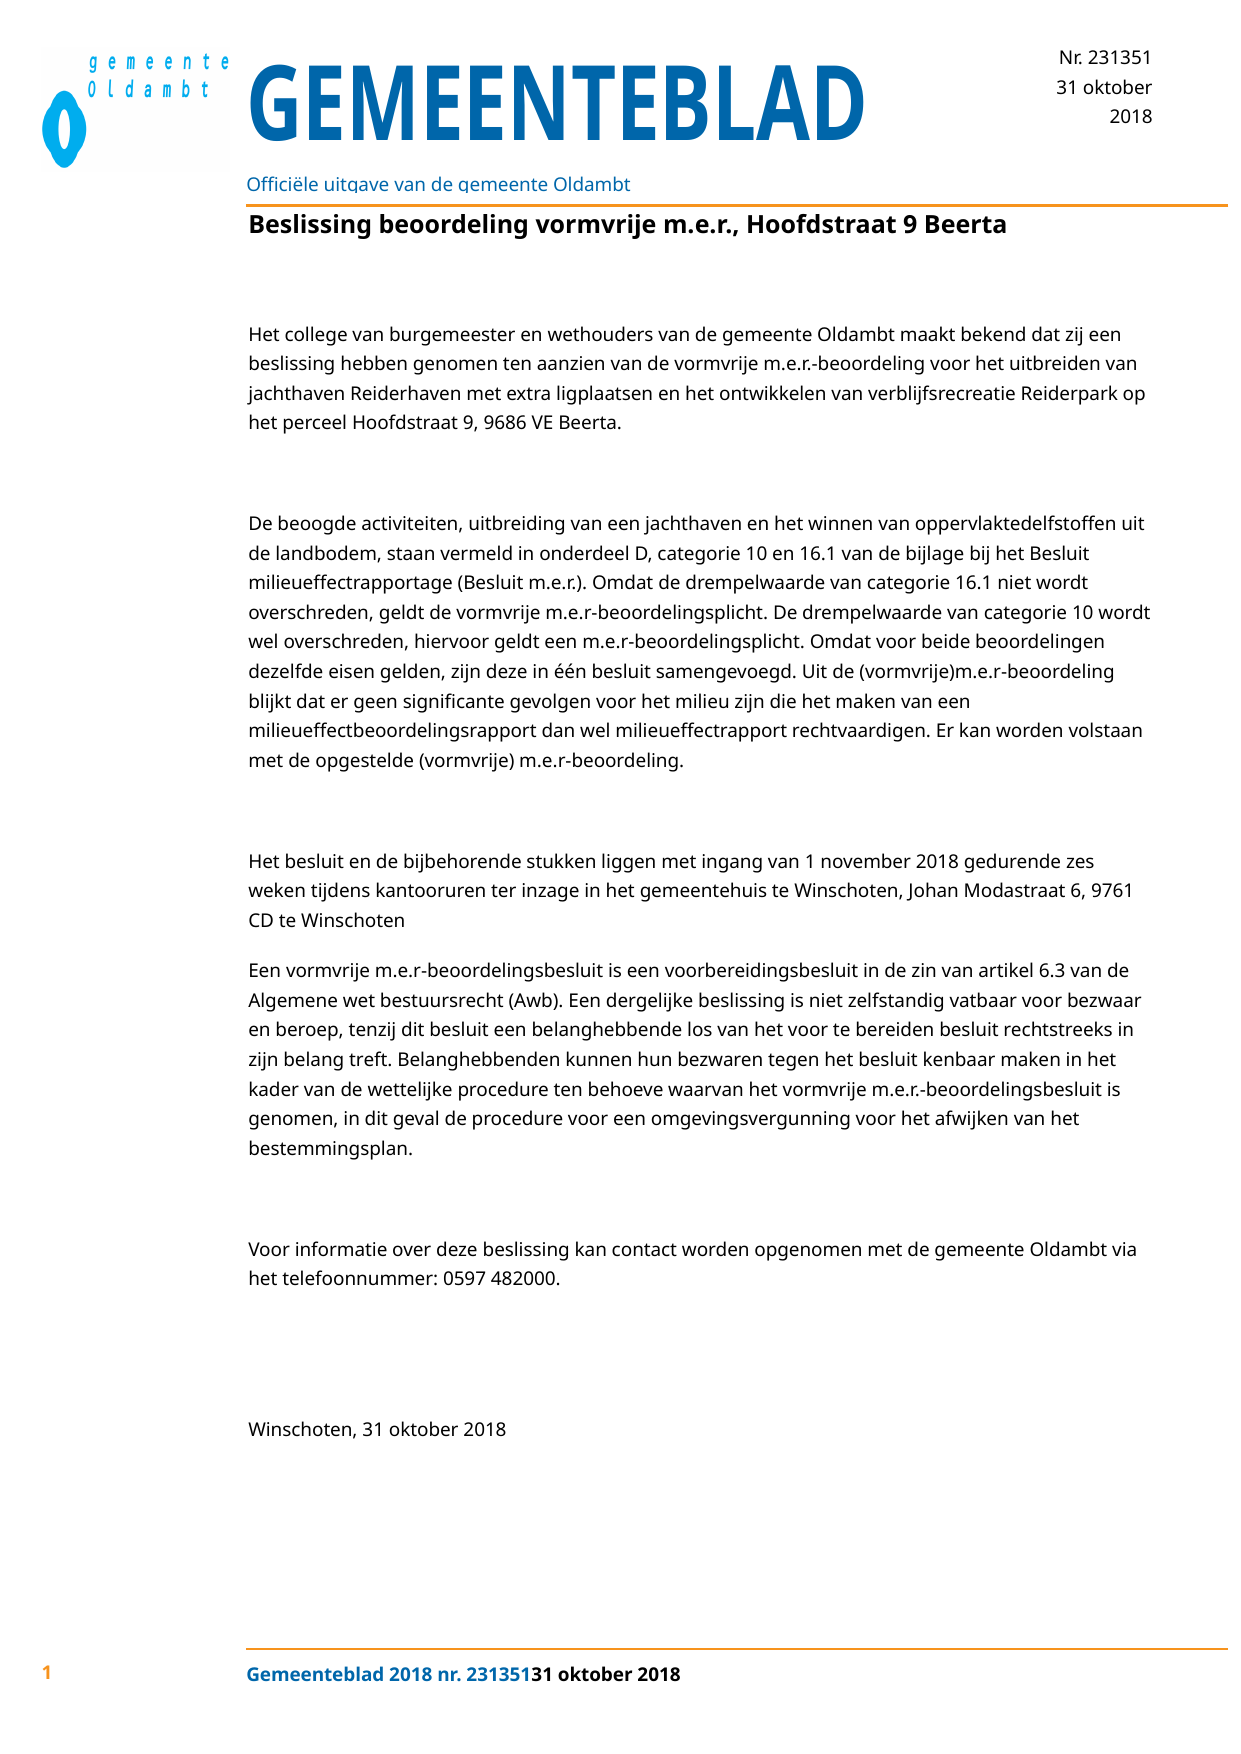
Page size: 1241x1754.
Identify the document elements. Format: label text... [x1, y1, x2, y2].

text Het besluit en de bijbehorende stukken liggen met ingang van 1 november 2018 gedurende zes weken tijdens kantooruren ter inzage in het gemeentehuis te Winschoten, Johan Modastraat 6, 9761 CD te Winschoten [248, 848, 1152, 933]
text Beslissing beoordeling vormvrije m.e.r., Hoofdstraat 9 Beerta [248, 207, 1152, 241]
picture [41, 47, 231, 172]
text De beoogde activiteiten, uitbreiding van een jachthaven en het winnen van oppervlaktedelfstoffen uit de landbodem, staan vermeld in onderdeel D, categorie 10 en 16.1 van de bijlage bij het Besluit milieueffectrapportage (Besluit m.e.r.). Omdat de drempelwaarde van categorie 16.1 niet wordt overschreden, geldt de vormvrije m.e.r-beoordelingsplicht. De drempelwaarde van categorie 10 wordt wel overschreden, hiervoor geldt een m.e.r-beoordelingsplicht. Omdat voor beide beoordelingen dezelfde eisen gelden, zijn deze in één besluit samengevoegd. Uit de (vormvrije)m.e.r-beoordeling blijkt dat er geen significante gevolgen voor het milieu zijn die het maken van een milieueffectbeoordelingsrapport dan wel milieueffectrapport rechtvaardigen. Er kan worden volstaan met de opgestelde (vormvrije) m.e.r-beoordeling. [248, 510, 1152, 773]
text Een vormvrije m.e.r-beoordelingsbesluit is een voorbereidingsbesluit in de zin van artikel 6.3 van de Algemene wet bestuursrecht (Awb). Een dergelijke beslissing is niet zelfstandig vatbaar voor bezwaar en beroep, tenzij dit besluit een belanghebbende los van het voor te bereiden besluit rechtstreeks in zijn belang treft. Belanghebbenden kunnen hun bezwaren tegen het besluit kenbaar maken in het kader van de wettelijke procedure ten behoeve waarvan het vormvrije m.e.r.-beoordelingsbesluit is genomen, in dit geval de procedure voor een omgevingsvergunning voor het afwijken van het bestemmingsplan. [248, 957, 1152, 1161]
text Winschoten, 31 oktober 2018 [248, 1417, 1152, 1442]
text Het college van burgemeester en wethouders van de gemeente Oldambt maakt bekend dat zij een beslissing hebben genomen ten aanzien van de vormvrije m.e.r.-beoordeling voor het uitbreiden van jachthaven Reiderhaven met extra ligplaatsen en het ontwikkelen van verblijfsrecreatie Reiderpark op het perceel Hoofdstraat 9, 9686 VE Beerta. [248, 321, 1152, 435]
text Voor informatie over deze beslissing kan contact worden opgenomen met de gemeente Oldambt via het telefoonnummer: 0597 482000. [248, 1236, 1152, 1291]
